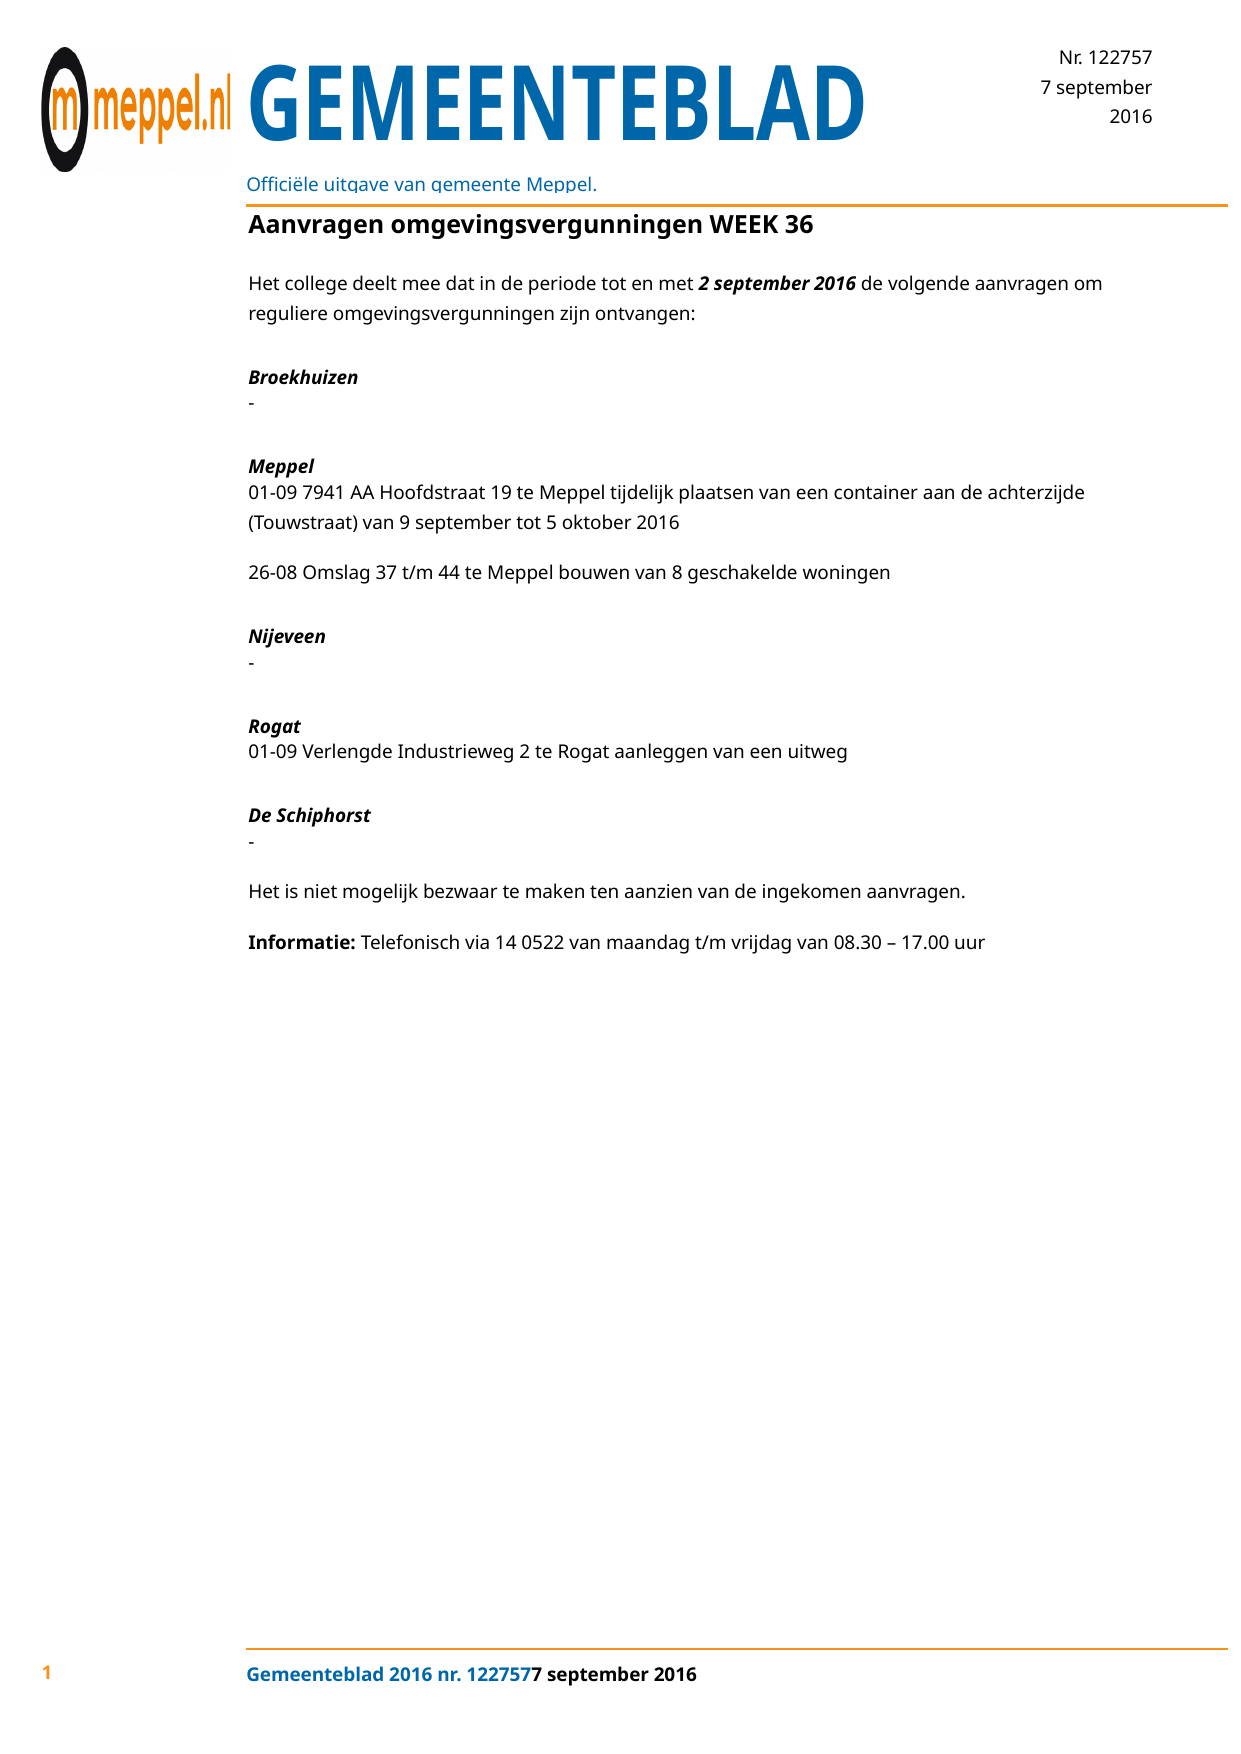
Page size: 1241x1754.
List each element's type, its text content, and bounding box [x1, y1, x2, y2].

picture [41, 47, 231, 172]
text 26-08 Omslag 37 t/m 44 te Meppel bouwen van 8 geschakelde woningen [248, 559, 1152, 585]
text - [248, 389, 1152, 415]
text - [248, 649, 1152, 675]
text Het college deelt mee dat in de periode tot en met 2 september 2016 de volgende aanvragen om reguliere omgevingsvergunningen zijn ontvangen: [248, 270, 1152, 326]
text Het is niet mogelijk bezwaar te maken ten aanzien van de ingekomen aanvragen. [248, 879, 1152, 904]
text Meppel [248, 453, 1152, 479]
text Informatie: Telefonisch via 14 0522 van maandag t/m vrijdag van 08.30 – 17.00 uur [248, 929, 1152, 955]
text 01-09 Verlengde Industrieweg 2 te Rogat aanleggen van een uitweg [248, 739, 1152, 764]
text De Schiphorst [248, 803, 1152, 828]
text Broekhuizen [248, 364, 1152, 389]
text 01-09 7941 AA Hoofdstraat 19 te Meppel tijdelijk plaatsen van een container aan de achterzijde (Touwstraat) van 9 september tot 5 oktober 2016 [248, 479, 1152, 534]
text Rogat [248, 713, 1152, 739]
text Nijeveen [248, 623, 1152, 649]
text - [248, 828, 1152, 854]
text Aanvragen omgevingsvergunningen WEEK 36 [248, 207, 1152, 241]
